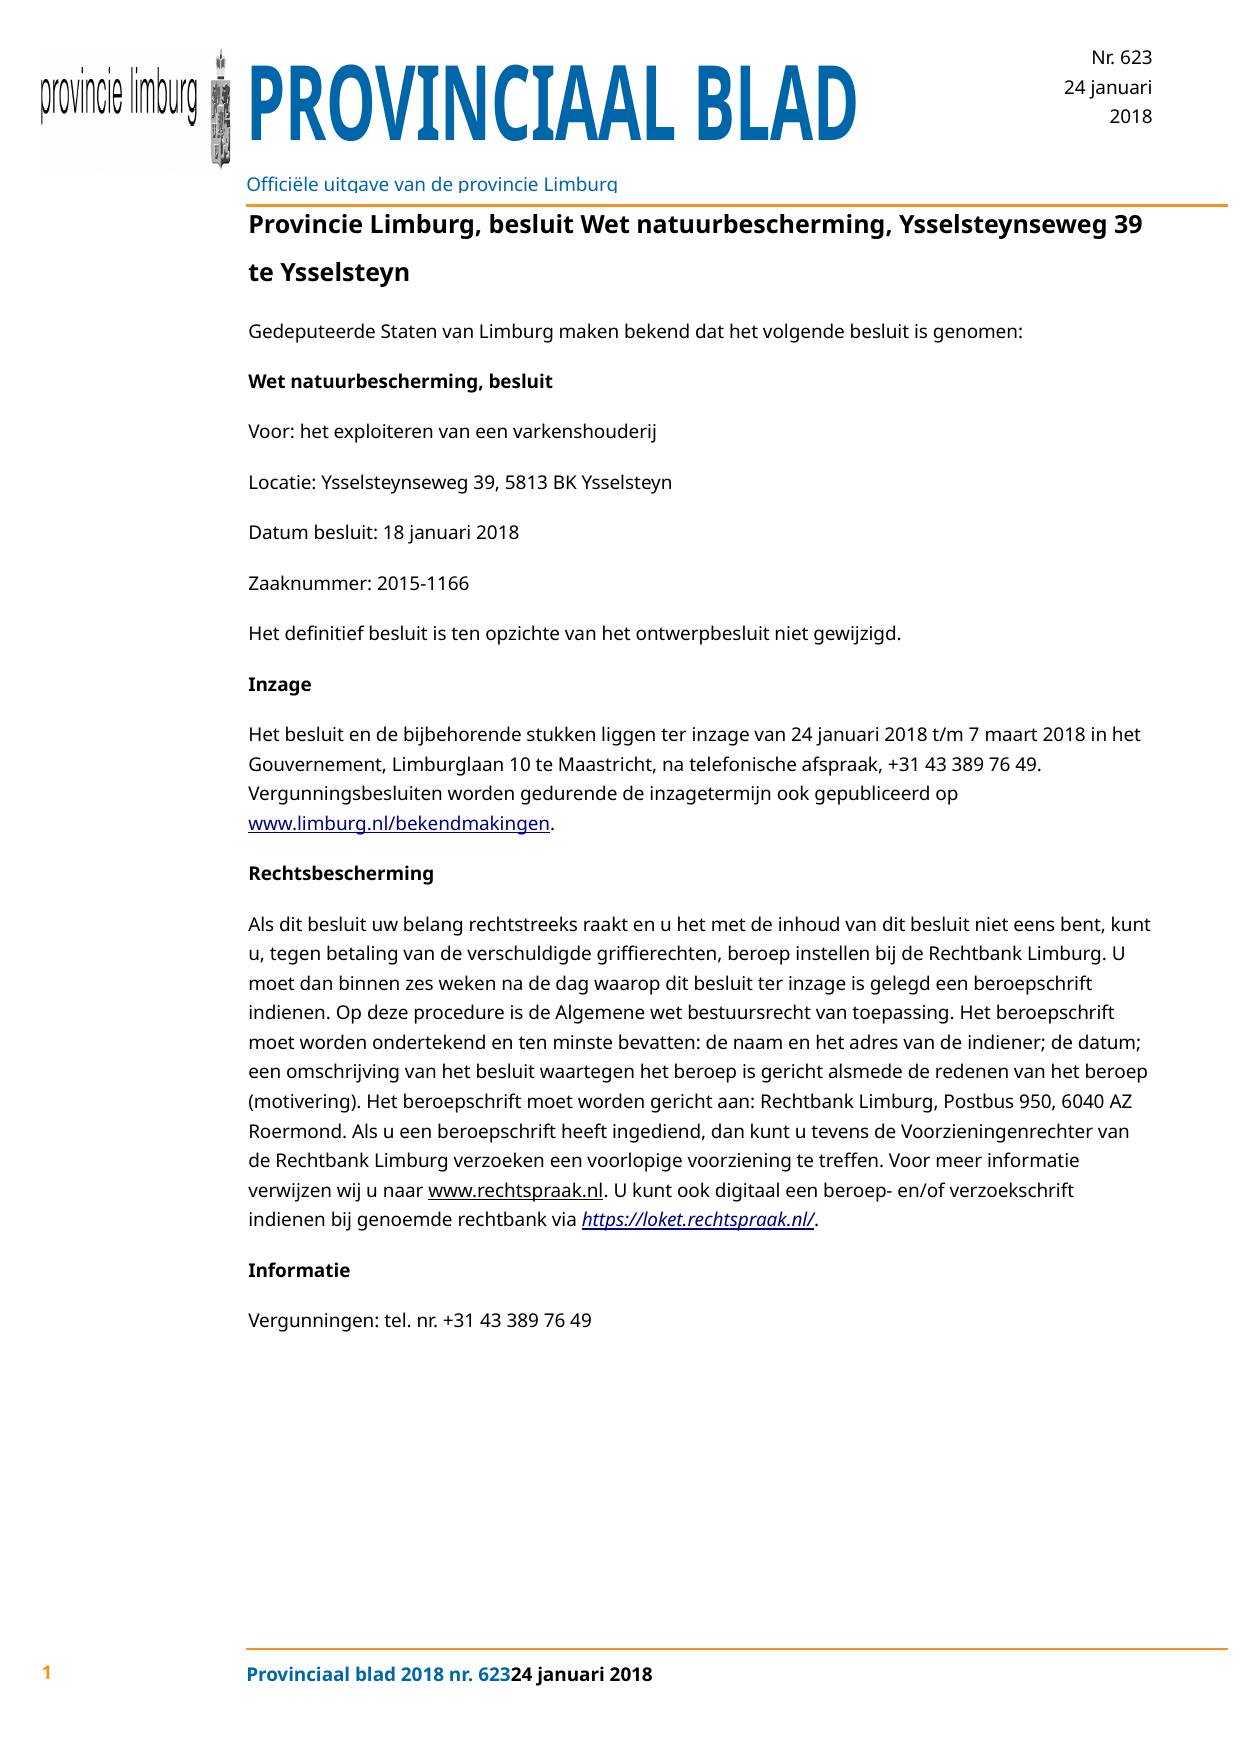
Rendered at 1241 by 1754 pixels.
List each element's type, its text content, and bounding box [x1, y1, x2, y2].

text Informatie [248, 1257, 1152, 1283]
text Wet natuurbescherming, besluit [248, 368, 1152, 394]
text Voor: het exploiteren van een varkenshouderij [248, 419, 1152, 444]
text Provincie Limburg, besluit Wet natuurbescherming, Ysselsteynseweg 39 te Ysselsteyn [248, 207, 1152, 288]
text Gedeputeerde Staten van Limburg maken bekend dat het volgende besluit is genomen: [248, 318, 1152, 344]
text Zaaknummer: 2015-1166 [248, 570, 1152, 596]
text Vergunningen: tel. nr. +31 43 389 76 49 [248, 1307, 1152, 1333]
picture [41, 47, 231, 172]
text Inzage [248, 671, 1152, 697]
text Datum besluit: 18 januari 2018 [248, 519, 1152, 545]
text Locatie: Ysselsteynseweg 39, 5813 BK Ysselsteyn [248, 469, 1152, 495]
text Rechtsbescherming [248, 860, 1152, 886]
text Als dit besluit uw belang rechtstreeks raakt en u het met de inhoud van dit besluit niet eens bent, kunt u, tegen betaling van de verschuldigde griffierechten, beroep instellen bij de Rechtbank Limburg. U moet dan binnen zes weken na de dag waarop dit besluit ter inzage is gelegd een beroepschrift indienen. Op deze procedure is de Algemene wet bestuursrecht van toepassing. Het beroepschrift moet worden ondertekend en ten minste bevatten: de naam en het adres van de indiener; de datum; een omschrijving van het besluit waartegen het beroep is gericht alsmede de redenen van het beroep (motivering). Het beroepschrift moet worden gericht aan: Rechtbank Limburg, Postbus 950, 6040 AZ Roermond. Als u een beroepschrift heeft ingediend, dan kunt u tevens de Voorzieningenrechter van de Rechtbank Limburg verzoeken een voorlopige voorziening te treffen. Voor meer informatie verwijzen wij u naar www.rechtspraak.nl. U kunt ook digitaal een beroep- en/of verzoekschrift indienen bij genoemde rechtbank via https://loket.rechtspraak.nl/. [248, 911, 1152, 1232]
text Het definitief besluit is ten opzichte van het ontwerpbesluit niet gewijzigd. [248, 620, 1152, 646]
text Het besluit en de bijbehorende stukken liggen ter inzage van 24 januari 2018 t/m 7 maart 2018 in het Gouvernement, Limburglaan 10 te Maastricht, na telefonische afspraak, +31 43 389 76 49. Vergunningsbesluiten worden gedurende de inzagetermijn ook gepubliceerd op www.limburg.nl/bekendmakingen. [248, 721, 1152, 836]
